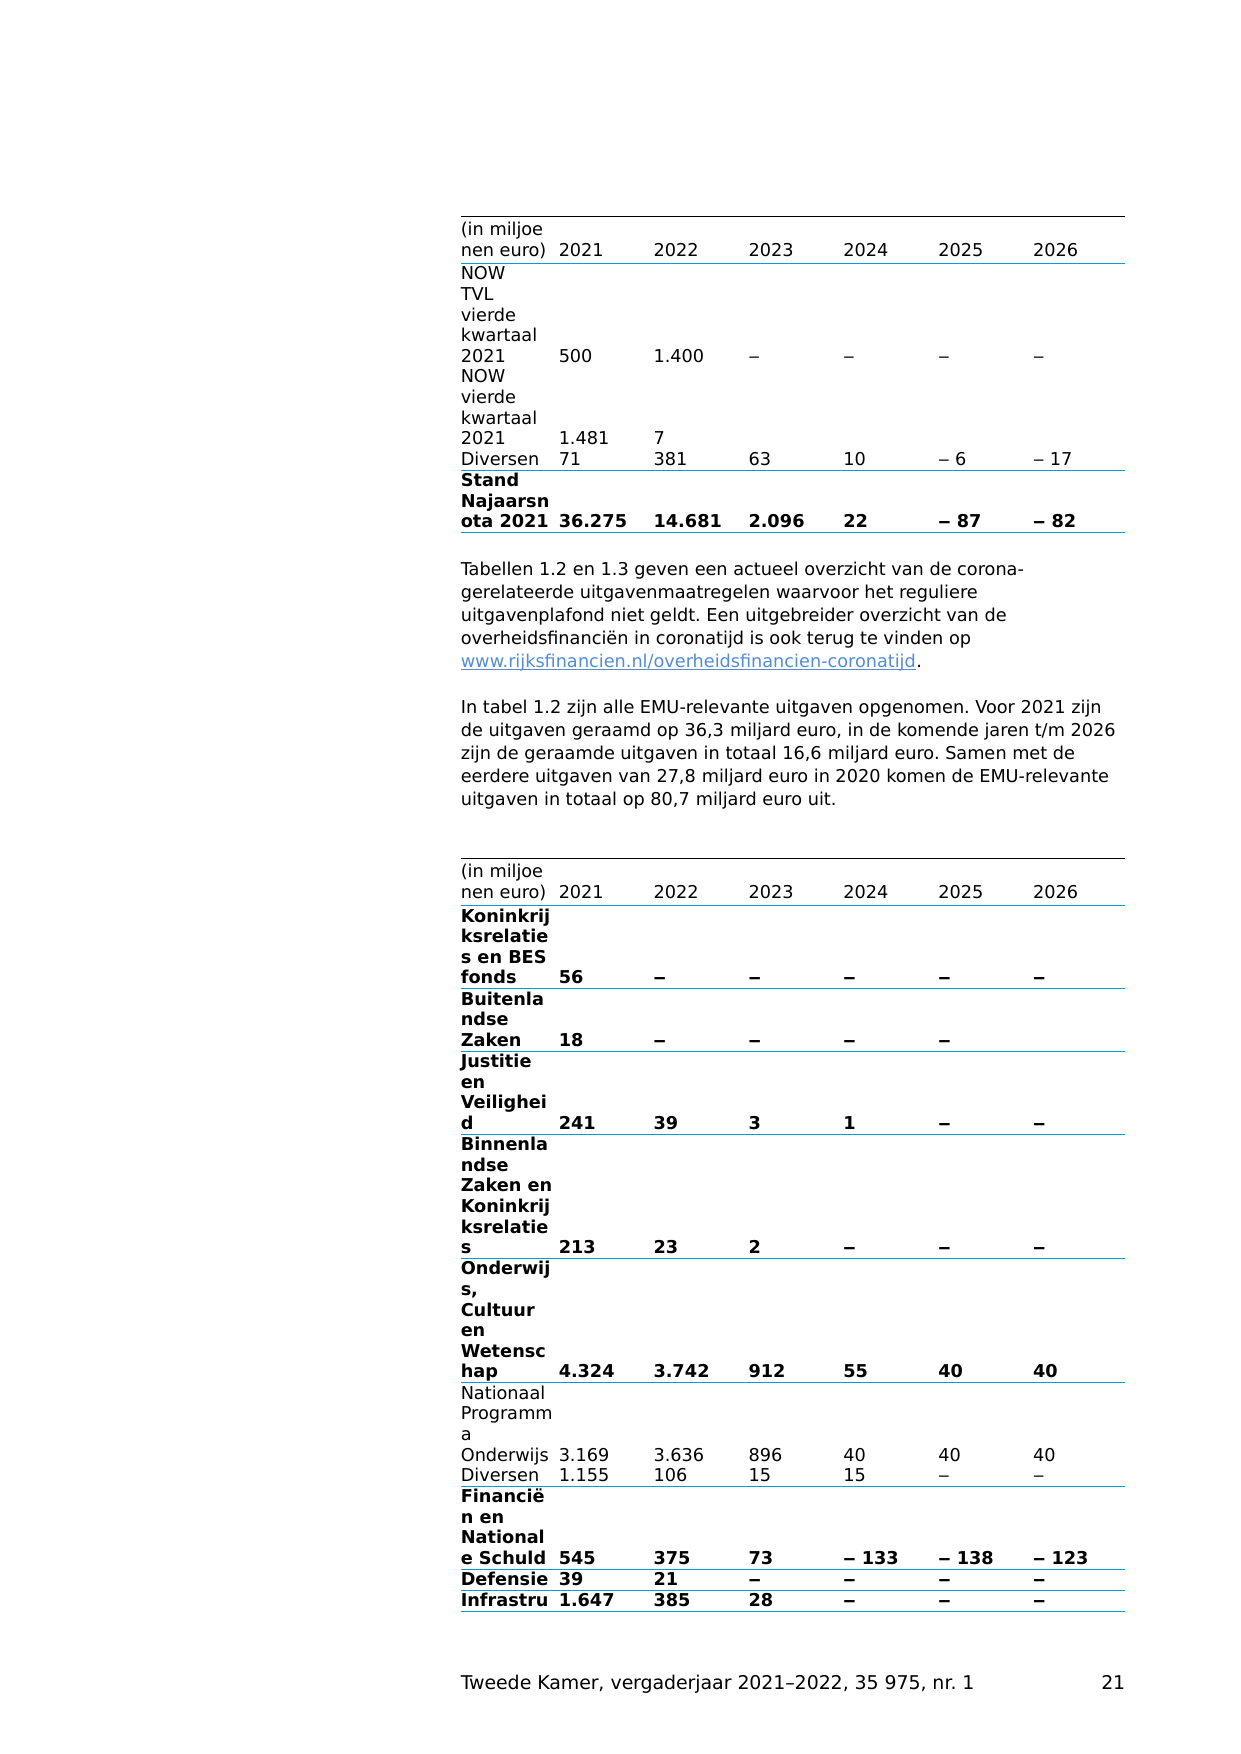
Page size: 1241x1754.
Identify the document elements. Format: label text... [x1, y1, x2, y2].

table_cell 21 [650, 1570, 745, 1590]
table_cell 7 [650, 366, 745, 449]
table_cell 71 [556, 449, 650, 469]
table_cell ‒ 82 [1030, 471, 1125, 532]
table_cell NOW [461, 264, 556, 284]
table_cell TVL vierde kwartaal 2021 [461, 284, 556, 366]
table_cell 1.647 [556, 1591, 650, 1611]
table_cell ‒ 138 [935, 1487, 1030, 1569]
table_cell 55 [840, 1259, 935, 1382]
table_cell 40 [840, 1383, 935, 1465]
table_cell 381 [650, 449, 745, 469]
table_cell 106 [650, 1465, 745, 1486]
table_cell 2024 [840, 217, 935, 263]
table_cell ‒ 87 [935, 471, 1030, 532]
table_cell 36.275 [556, 471, 650, 532]
table_cell ‒ [745, 989, 840, 1051]
table_cell [935, 264, 1030, 284]
table_cell 40 [1030, 1383, 1125, 1465]
table_cell 2023 [745, 859, 840, 905]
table_cell Nationaal Programma Onderwijs [461, 1383, 556, 1465]
table_cell 40 [1030, 1259, 1125, 1382]
table_cell [840, 366, 935, 449]
table_cell 63 [745, 449, 840, 469]
table_cell 2026 [1030, 217, 1125, 263]
table_cell ‒ 133 [840, 1487, 935, 1569]
table_cell 4.324 [556, 1259, 650, 1382]
table_cell (in miljoenen euro) [461, 859, 556, 905]
table_cell [1030, 264, 1125, 284]
table_cell 1.155 [556, 1465, 650, 1486]
table_cell [840, 264, 935, 284]
table_cell ‒ [1030, 1465, 1125, 1486]
table_cell Financiën en Nationale Schuld [461, 1487, 556, 1569]
table_cell ‒ [1030, 906, 1125, 988]
table_cell 2021 [556, 217, 650, 263]
table_cell 28 [745, 1591, 840, 1611]
table_cell [1030, 989, 1125, 1051]
table_cell Justitie en Veiligheid [461, 1052, 556, 1133]
table_header Tabel 1.1 Bijstellingen EMU-relevante uitgaven [461, 191, 1125, 216]
table_cell 2 [745, 1135, 840, 1258]
table_cell ‒ [745, 906, 840, 988]
table_cell Stand Najaarsnota 2021 [461, 471, 556, 532]
table_cell ‒ [935, 1570, 1030, 1590]
table_cell NOW vierde kwartaal 2021 [461, 366, 556, 449]
table_cell ‒ 6 [935, 449, 1030, 469]
text In tabel 1.2 zijn alle EMU-relevante uitgaven opgenomen. Voor 2021 zijn de uitgaven geraamd op 36,3 miljard euro, in de komende jaren t/m 2026 zijn de geraamde uitgaven in totaal 16,6 miljard euro. Samen met de eerdere uitgaven van 27,8 miljard euro in 2020 komen de EMU-relevante uitgaven in totaal op 80,7 miljard euro uit. [461, 695, 1125, 809]
table_cell 2022 [650, 217, 745, 263]
table_cell ‒ [1030, 1052, 1125, 1133]
table_cell 10 [840, 449, 935, 469]
table_cell ‒ [1030, 284, 1125, 366]
table_cell [935, 366, 1030, 449]
table_cell 1 [840, 1052, 935, 1133]
table_cell 56 [556, 906, 650, 988]
table_cell 3.636 [650, 1383, 745, 1465]
table_cell 3.742 [650, 1259, 745, 1382]
table_cell [650, 264, 745, 284]
table_cell 385 [650, 1591, 745, 1611]
table_cell 40 [935, 1383, 1030, 1465]
table_cell 15 [840, 1465, 935, 1486]
table_cell 23 [650, 1135, 745, 1258]
table_cell ‒ [650, 906, 745, 988]
table_cell 14.681 [650, 471, 745, 532]
table_cell 2025 [935, 859, 1030, 905]
table_cell ‒ 17 [1030, 449, 1125, 469]
table_cell 500 [556, 284, 650, 366]
table_cell ‒ [745, 284, 840, 366]
table_cell ‒ [1030, 1135, 1125, 1258]
table_cell 213 [556, 1135, 650, 1258]
table_cell ‒ [840, 1135, 935, 1258]
table_cell [556, 264, 650, 284]
table_cell 1.400 [650, 284, 745, 366]
table_cell ‒ [840, 989, 935, 1051]
table_cell 3.169 [556, 1383, 650, 1465]
table_cell 73 [745, 1487, 840, 1569]
table_cell [745, 366, 840, 449]
table_cell 2023 [745, 217, 840, 263]
table_cell ‒ [840, 1591, 935, 1611]
table_cell ‒ [1030, 1570, 1125, 1590]
table_cell 375 [650, 1487, 745, 1569]
table_cell ‒ [935, 906, 1030, 988]
table_cell ‒ [935, 1465, 1030, 1486]
table_cell Binnenlandse Zaken en Koninkrijksrelaties [461, 1135, 556, 1258]
table_cell 3 [745, 1052, 840, 1133]
table_cell ‒ [840, 284, 935, 366]
table_cell (in miljoenen euro) [461, 217, 556, 263]
table_cell Diversen [461, 449, 556, 469]
table_cell 912 [745, 1259, 840, 1382]
table_cell Koninkrijksrelaties en BES fonds [461, 906, 556, 988]
table_header Tabel 1.2 EMU-relevante uitgaven [461, 833, 1125, 857]
table_cell ‒ 123 [1030, 1487, 1125, 1569]
table_cell [1030, 366, 1125, 449]
table_cell Onderwijs, Cultuur en Wetenschap [461, 1259, 556, 1382]
table_cell 2021 [556, 859, 650, 905]
table_cell 39 [650, 1052, 745, 1133]
table_cell 241 [556, 1052, 650, 1133]
table_cell ‒ [650, 989, 745, 1051]
table_cell ‒ [935, 1135, 1030, 1258]
table_cell ‒ [1030, 1591, 1125, 1611]
table_cell 2022 [650, 859, 745, 905]
table_cell Defensie [461, 1570, 556, 1590]
table_cell 40 [935, 1259, 1030, 1382]
table_cell 2026 [1030, 859, 1125, 905]
table_cell ‒ [935, 284, 1030, 366]
table_cell 18 [556, 989, 650, 1051]
table_cell ‒ [745, 1570, 840, 1590]
table_cell 15 [745, 1465, 840, 1486]
table_cell ‒ [935, 1052, 1030, 1133]
table_cell 39 [556, 1570, 650, 1590]
table_cell Buitenlandse Zaken [461, 989, 556, 1051]
table_cell ‒ [840, 906, 935, 988]
table_cell 2025 [935, 217, 1030, 263]
table_cell 1.481 [556, 366, 650, 449]
table_cell 2024 [840, 859, 935, 905]
table_cell Diversen [461, 1465, 556, 1486]
table_cell ‒ [935, 1591, 1030, 1611]
table_cell ‒ [840, 1570, 935, 1590]
table_cell [745, 264, 840, 284]
table_cell Infrastru [461, 1591, 556, 1611]
text Tabellen 1.2 en 1.3 geven een actueel overzicht van de corona-gerelateerde uitgavenmaatregelen waarvoor het reguliere uitgavenplafond niet geldt. Een uitgebreider overzicht van de overheidsfinanciën in coronatijd is ook terug te vinden op www.rijksfinancien.nl/overheidsfinancien-coronatijd. [461, 557, 1125, 672]
table_cell 545 [556, 1487, 650, 1569]
table_cell 22 [840, 471, 935, 532]
table_cell 896 [745, 1383, 840, 1465]
table_cell ‒ [935, 989, 1030, 1051]
table_cell 2.096 [745, 471, 840, 532]
